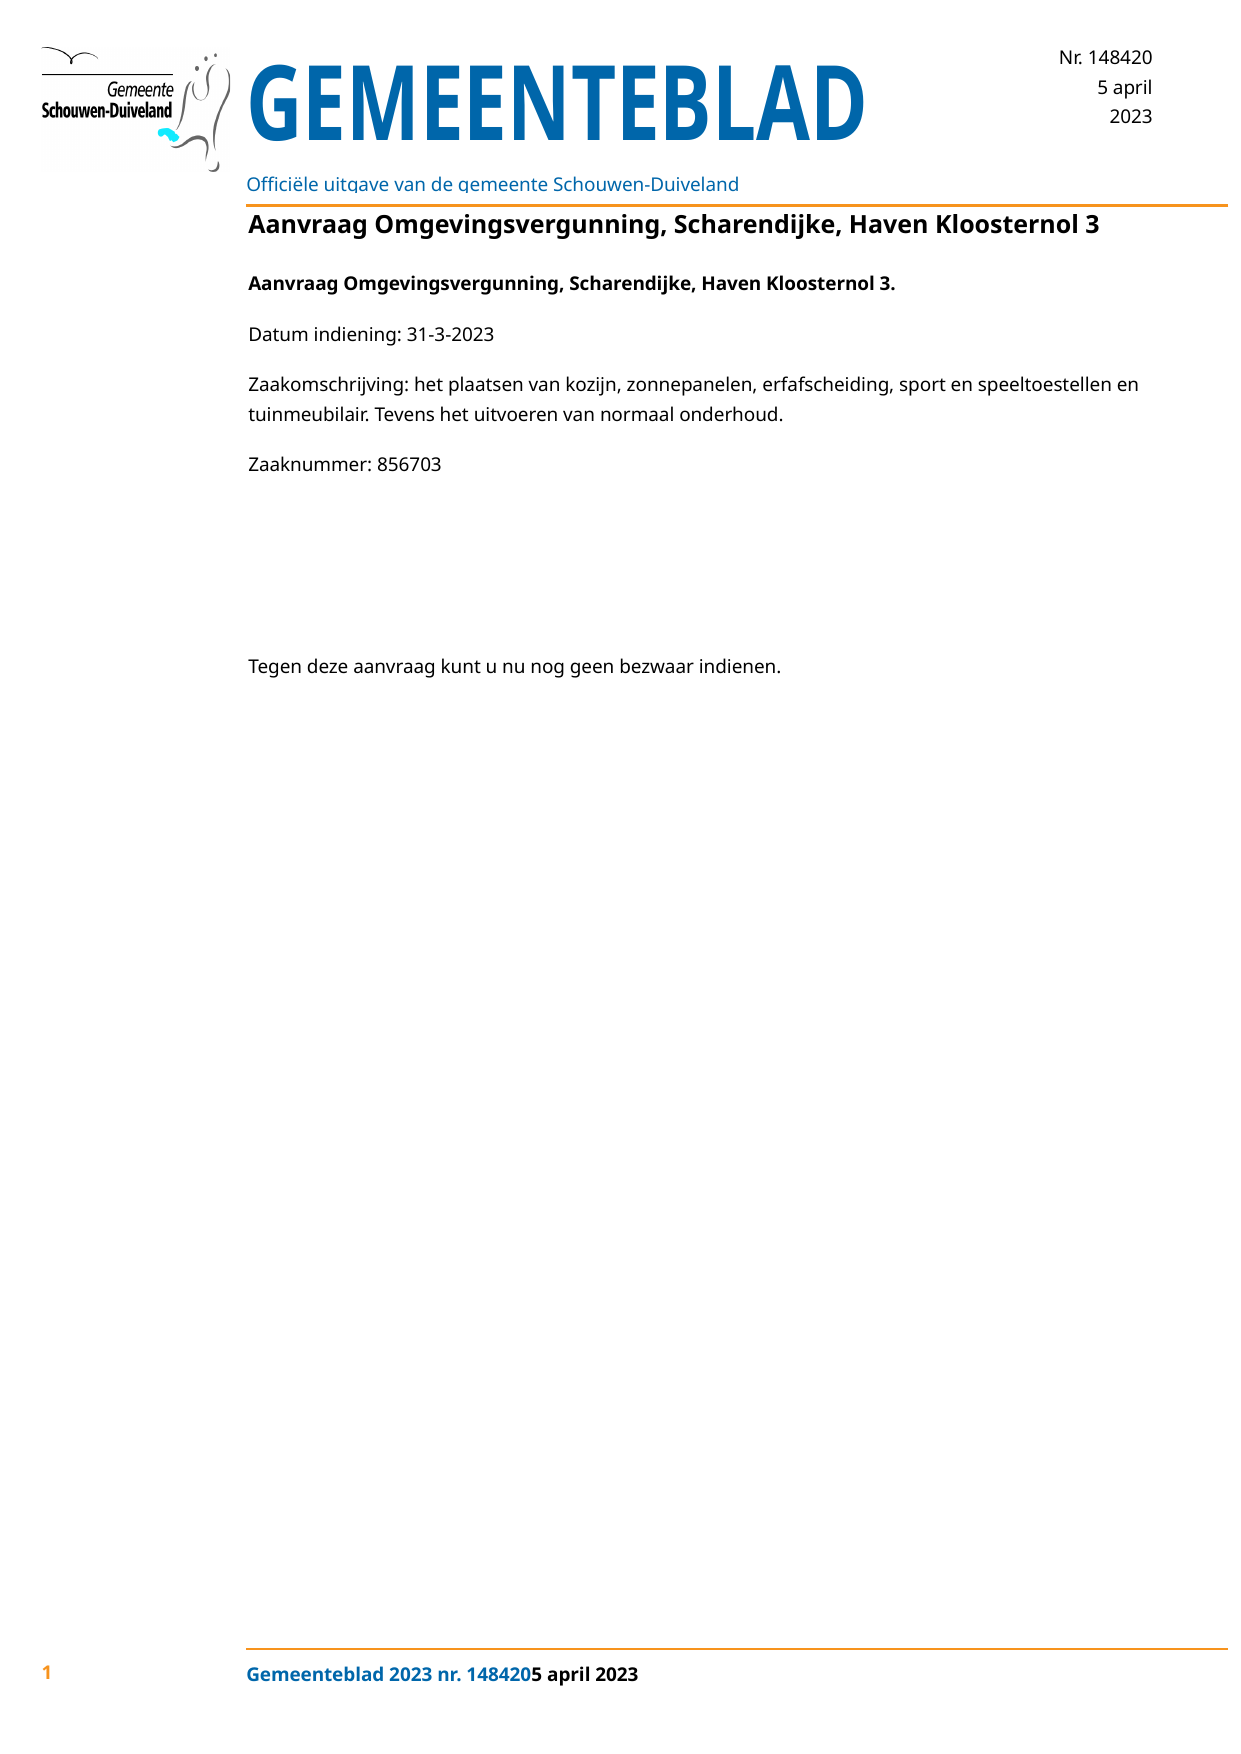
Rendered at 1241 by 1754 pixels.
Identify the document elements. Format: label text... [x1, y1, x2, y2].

text Tegen deze aanvraag kunt u nu nog geen bezwaar indienen. [248, 653, 1152, 678]
text Datum indiening: 31-3-2023 [248, 321, 1152, 346]
picture [41, 47, 231, 172]
text Aanvraag Omgevingsvergunning, Scharendijke, Haven Kloosternol 3. [248, 270, 1152, 296]
text Zaaknummer: 856703 [248, 451, 1152, 477]
text Zaakomschrijving: het plaatsen van kozijn, zonnepanelen, erfafscheiding, sport en speeltoestellen en tuinmeubilair. Tevens het uitvoeren van normaal onderhoud. [248, 371, 1152, 426]
text Aanvraag Omgevingsvergunning, Scharendijke, Haven Kloosternol 3 [248, 207, 1152, 241]
